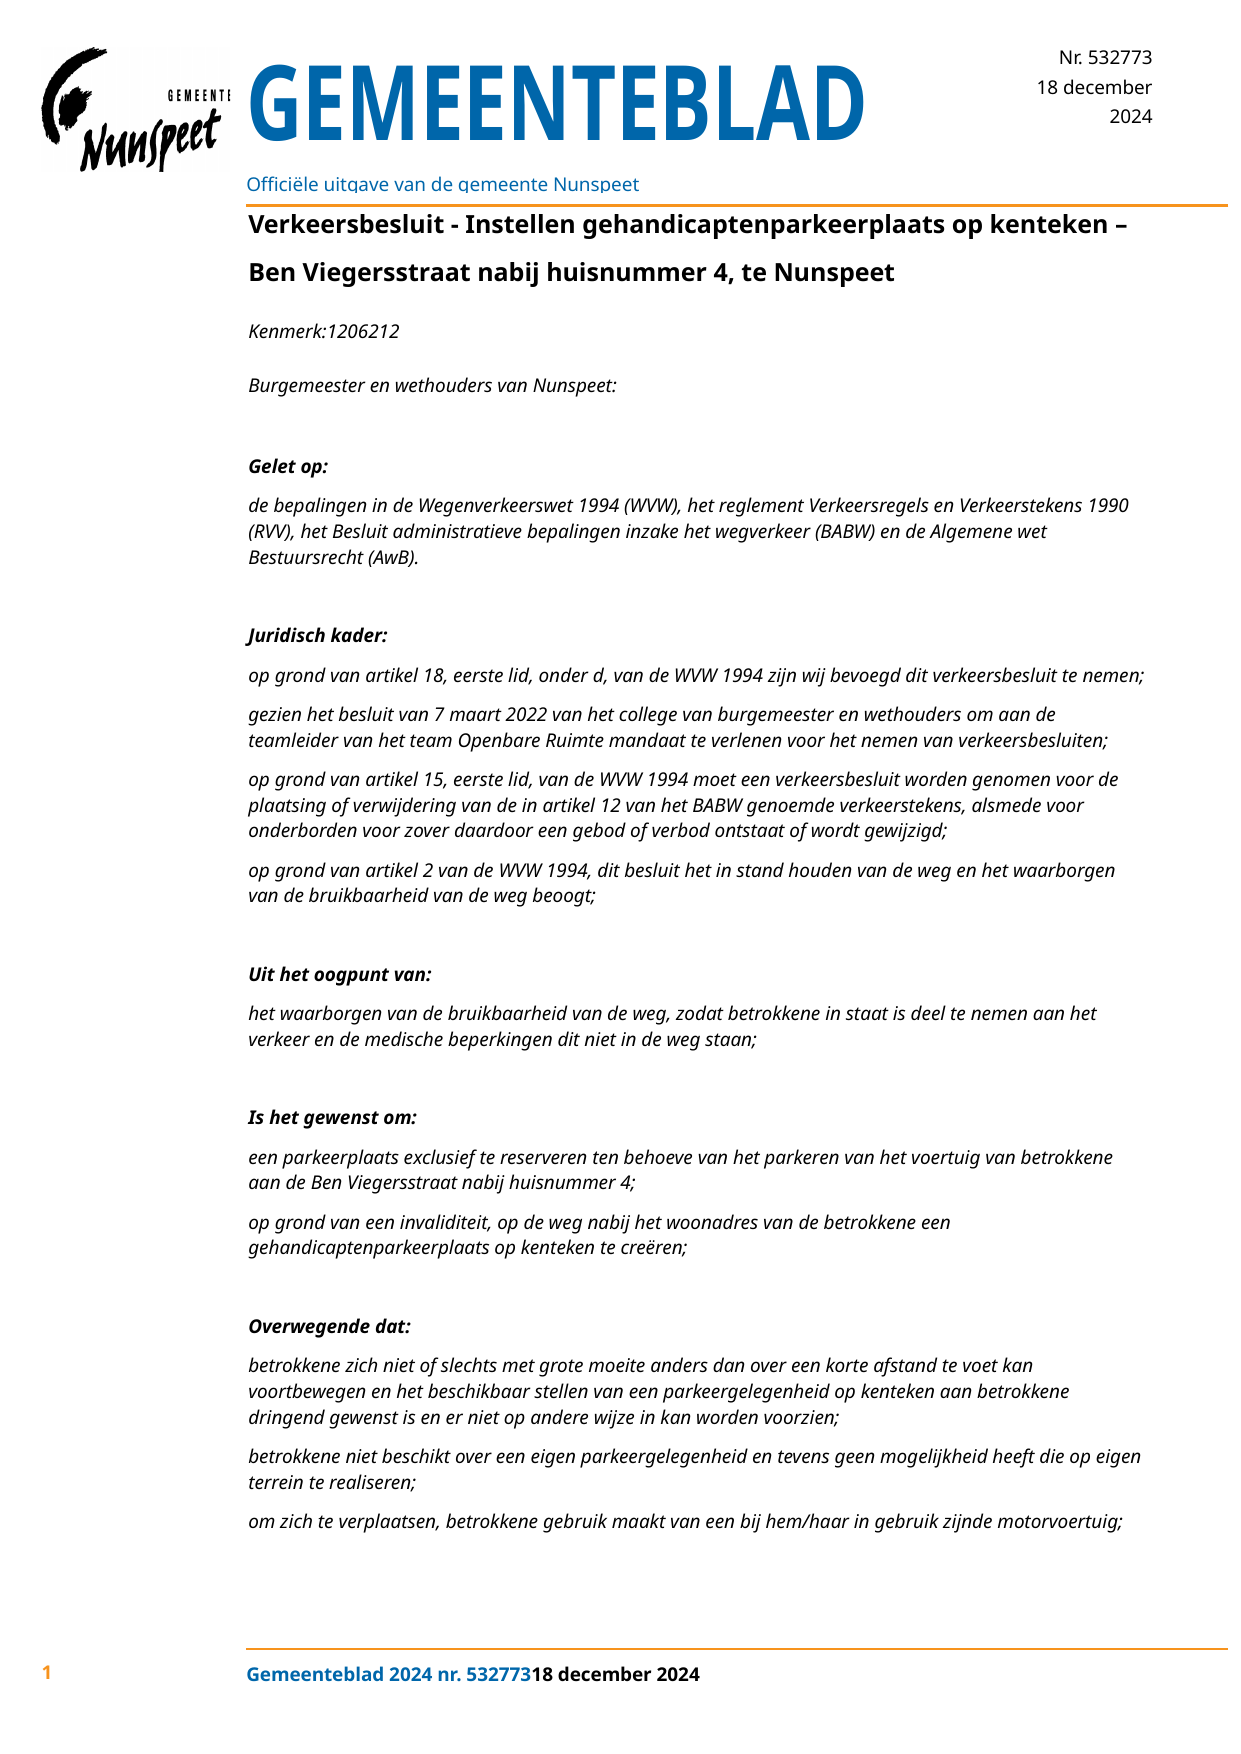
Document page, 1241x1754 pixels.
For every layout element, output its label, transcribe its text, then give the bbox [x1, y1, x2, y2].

text op grond van artikel 2 van de WVW 1994, dit besluit het in stand houden van de weg en het waarborgen van de bruikbaarheid van de weg beoogt; [248, 857, 1152, 908]
picture [41, 47, 231, 172]
text Verkeersbesluit - Instellen gehandicaptenparkeerplaats op kenteken – Ben Viegersstraat nabij huisnummer 4, te Nunspeet [248, 207, 1152, 288]
text Overwegende dat: [248, 1313, 1152, 1339]
text op grond van artikel 18, eerste lid, onder d, van de WVW 1994 zijn wij bevoegd dit verkeersbesluit te nemen; [248, 662, 1152, 687]
text gezien het besluit van 7 maart 2022 van het college van burgemeester en wethouders om aan de teamleider van het team Openbare Ruimte mandaat te verlenen voor het nemen van verkeersbesluiten; [248, 701, 1152, 752]
text Gelet op: [248, 453, 1152, 479]
text Juridisch kader: [248, 622, 1152, 648]
text op grond van een invaliditeit, op de weg nabij het woonadres van de betrokkene een gehandicaptenparkeerplaats op kenteken te creëren; [248, 1209, 1152, 1260]
text betrokkene niet beschikt over een eigen parkeergelegenheid en tevens geen mogelijkheid heeft die op eigen terrein te realiseren; [248, 1443, 1152, 1494]
text betrokkene zich niet of slechts met grote moeite anders dan over een korte afstand te voet kan voortbewegen en het beschikbaar stellen van een parkeergelegenheid op kenteken aan betrokkene dringend gewenst is en er niet op andere wijze in kan worden voorzien; [248, 1352, 1152, 1429]
text op grond van artikel 15, eerste lid, van de WVW 1994 moet een verkeersbesluit worden genomen voor de plaatsing of verwijdering van de in artikel 12 van het BABW genoemde verkeerstekens, alsmede voor onderborden voor zover daardoor een gebod of verbod ontstaat of wordt gewijzigd; [248, 766, 1152, 843]
text het waarborgen van de bruikbaarheid van de weg, zodat betrokkene in staat is deel te nemen aan het verkeer en de medische beperkingen dit niet in de weg staan; [248, 1000, 1152, 1052]
text de bepalingen in de Wegenverkeerswet 1994 (WVW), het reglement Verkeersregels en Verkeerstekens 1990 (RVV), het Besluit administratieve bepalingen inzake het wegverkeer (BABW) en de Algemene wet Bestuursrecht (AwB). [248, 492, 1152, 570]
text om zich te verplaatsen, betrokkene gebruik maakt van een bij hem/haar in gebruik zijnde motorvoertuig; [248, 1508, 1152, 1534]
text een parkeerplaats exclusief te reserveren ten behoeve van het parkeren van het voertuig van betrokkene aan de Ben Viegersstraat nabij huisnummer 4; [248, 1144, 1152, 1195]
text Uit het oogpunt van: [248, 961, 1152, 987]
text Is het gewenst om: [248, 1104, 1152, 1130]
text Burgemeester en wethouders van Nunspeet: [248, 372, 1152, 398]
text Kenmerk:1206212 [248, 318, 1152, 344]
